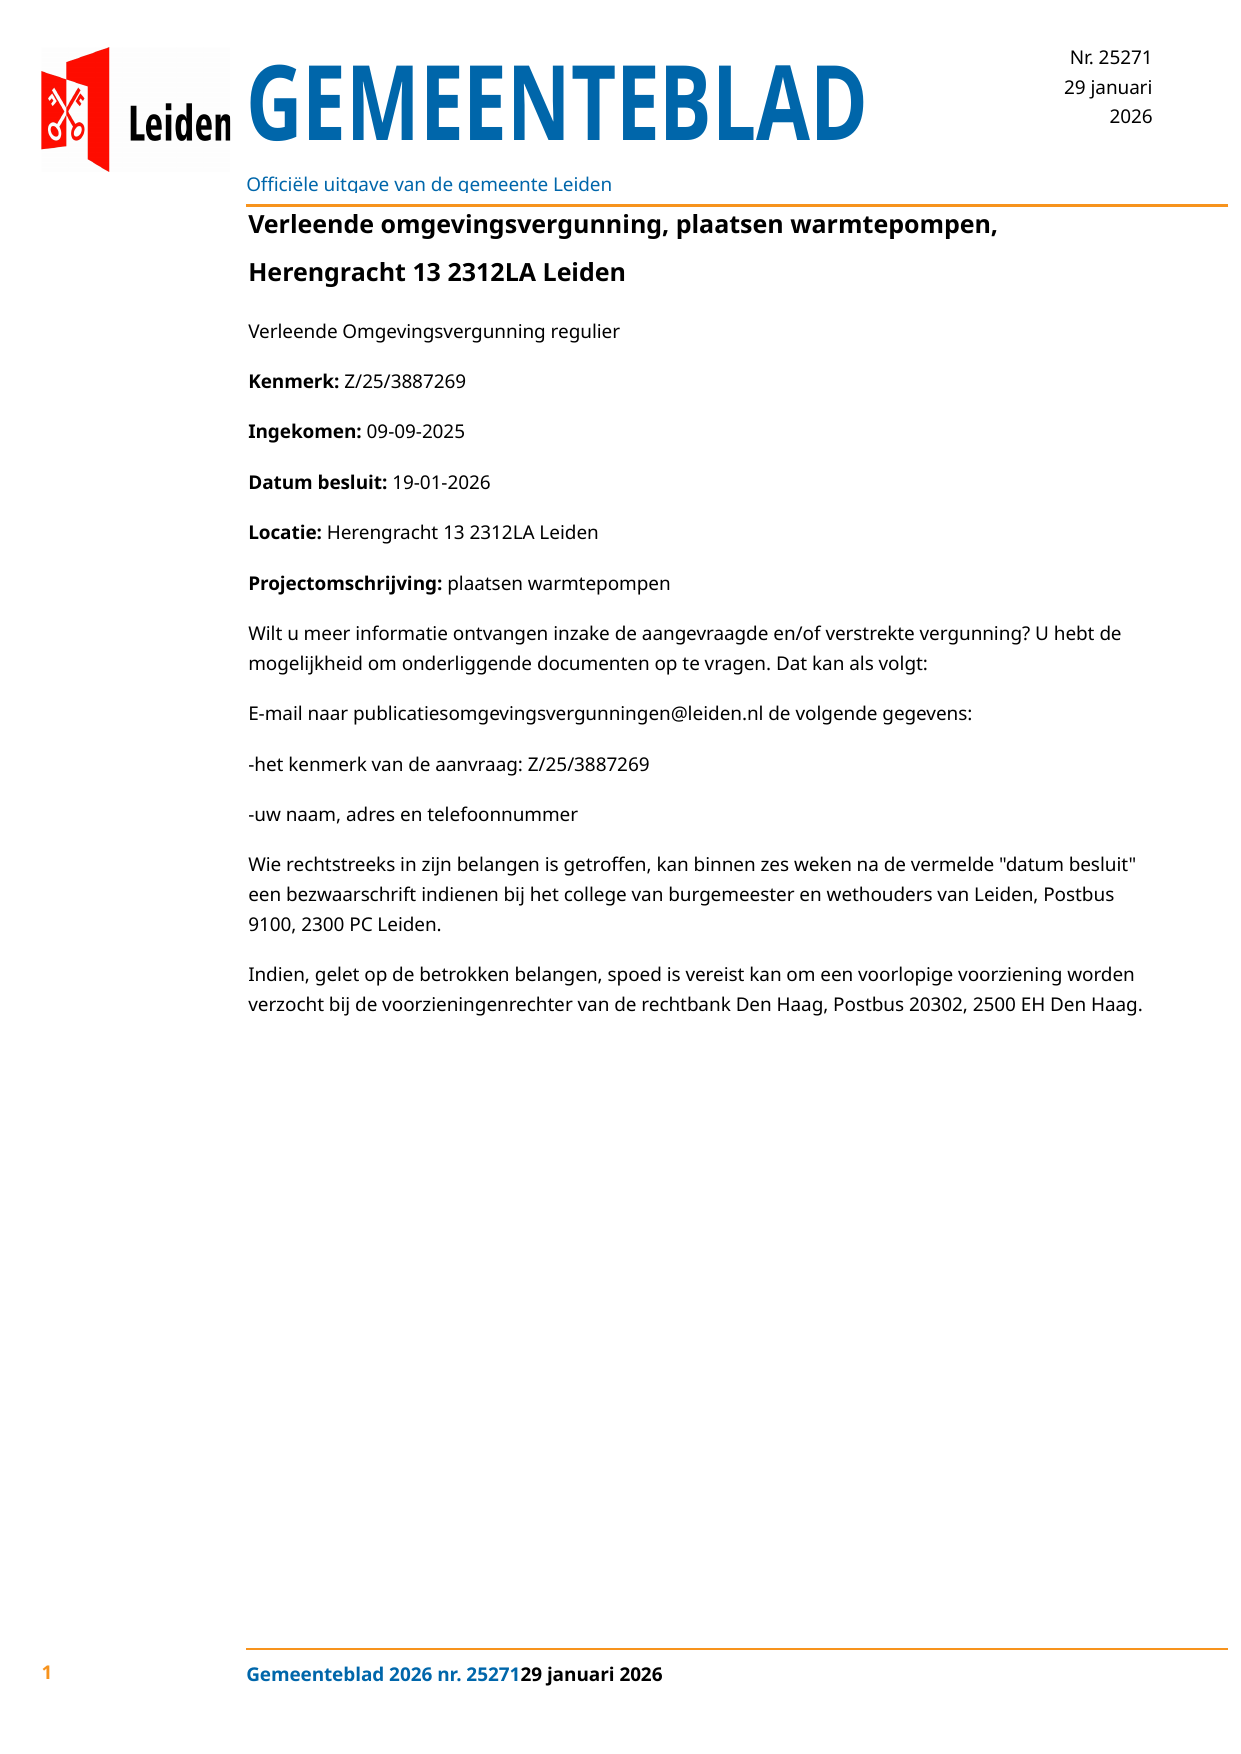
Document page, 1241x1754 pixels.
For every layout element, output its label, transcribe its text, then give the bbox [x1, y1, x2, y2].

text Ingekomen: 09-09-2025 [248, 419, 1152, 444]
text -het kenmerk van de aanvraag: Z/25/3887269 [248, 751, 1152, 777]
text Kenmerk: Z/25/3887269 [248, 368, 1152, 394]
text Verleende Omgevingsvergunning regulier [248, 318, 1152, 344]
text Datum besluit: 19-01-2026 [248, 469, 1152, 495]
text Verleende omgevingsvergunning, plaatsen warmtepompen, Herengracht 13 2312LA Leiden [248, 207, 1152, 288]
text Locatie: Herengracht 13 2312LA Leiden [248, 519, 1152, 545]
text -uw naam, adres en telefoonnummer [248, 801, 1152, 827]
text Projectomschrijving: plaatsen warmtepompen [248, 570, 1152, 596]
text Wie rechtstreeks in zijn belangen is getroffen, kan binnen zes weken na de vermelde "datum besluit" een bezwaarschrift indienen bij het college van burgemeester en wethouders van Leiden, Postbus 9100, 2300 PC Leiden. [248, 852, 1152, 937]
text Wilt u meer informatie ontvangen inzake de aangevraagde en/of verstrekte vergunning? U hebt de mogelijkheid om onderliggende documenten op te vragen. Dat kan als volgt: [248, 620, 1152, 676]
text E-mail naar publicatiesomgevingsvergunningen@leiden.nl de volgende gegevens: [248, 700, 1152, 726]
picture [41, 47, 231, 172]
text Indien, gelet op de betrokken belangen, spoed is vereist kan om een voorlopige voorziening worden verzocht bij de voorzieningenrechter van de rechtbank Den Haag, Postbus 20302, 2500 EH Den Haag. [248, 961, 1152, 1017]
